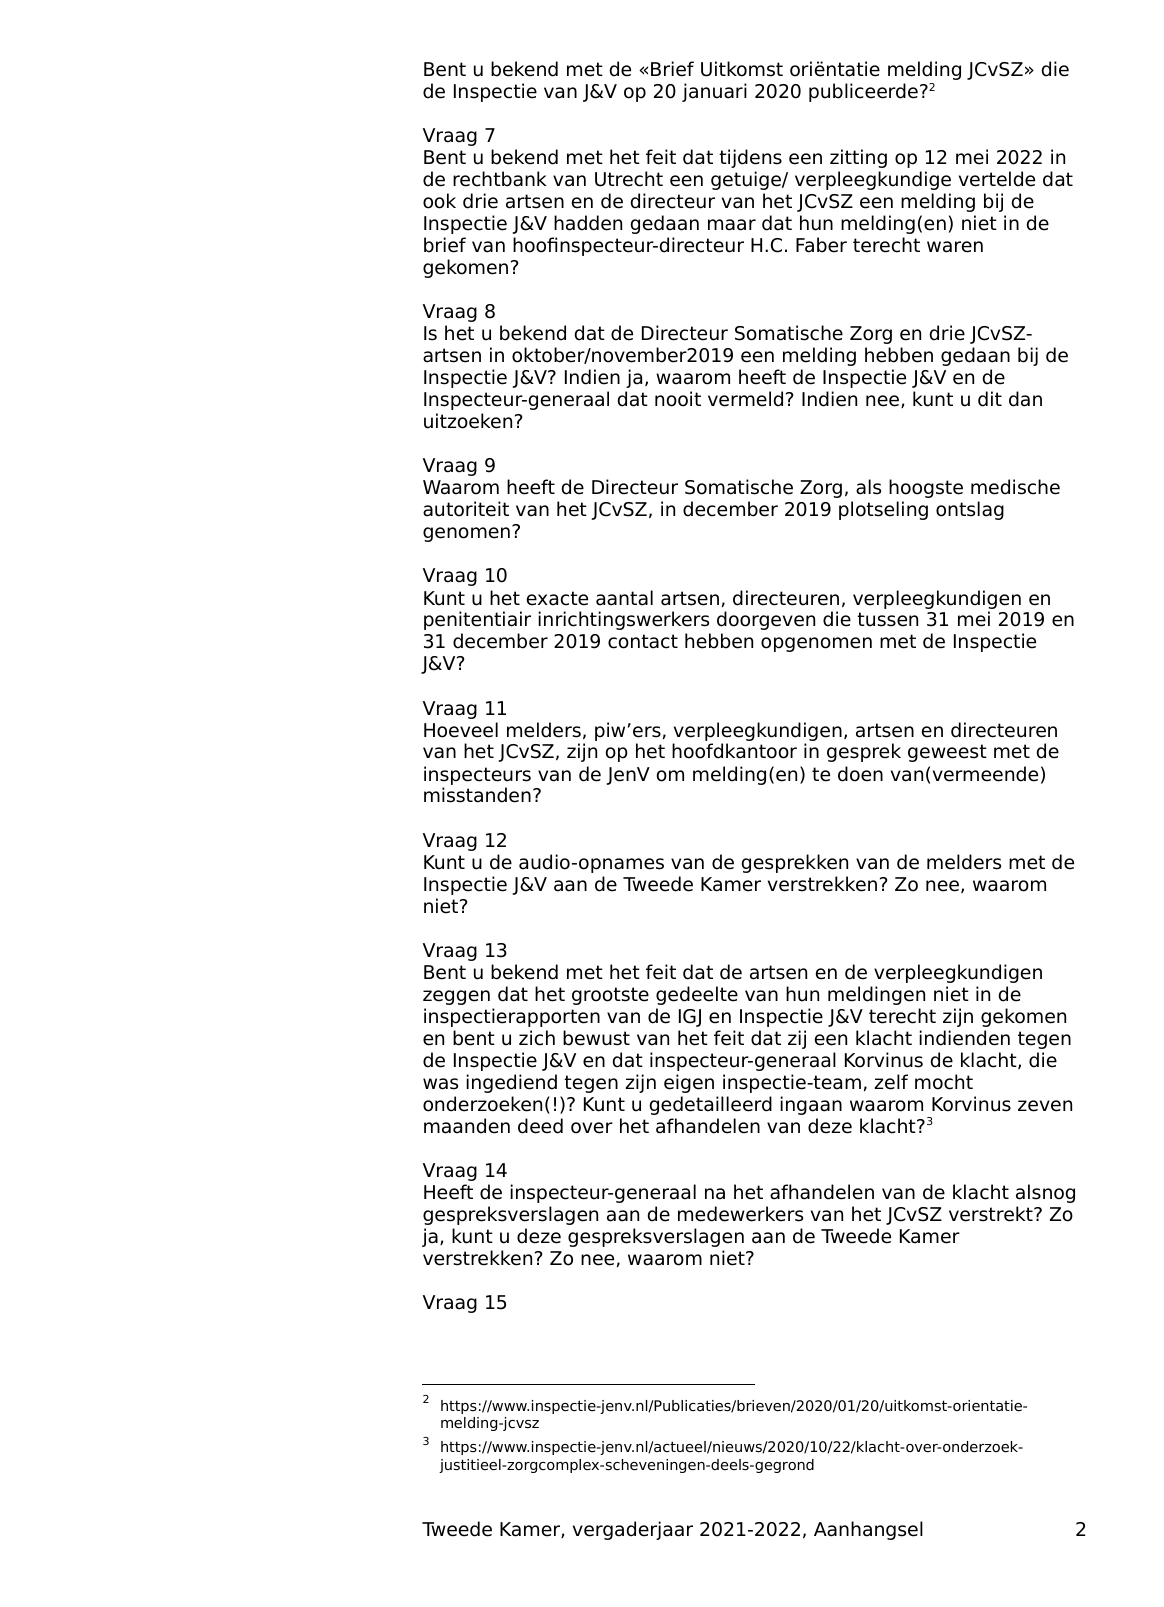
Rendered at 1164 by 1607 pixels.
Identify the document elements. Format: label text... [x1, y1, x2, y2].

text Vraag 11 [422, 697, 1087, 719]
text Vraag 15 [422, 1292, 1087, 1314]
text https://www.inspectie-jenv.nl/Publicaties/brieven/2020/01/20/uitkomst-orientatie-melding-jcvsz [422, 1393, 1087, 1432]
text Vraag 12 [422, 829, 1087, 852]
text Kunt u het exacte aantal artsen, directeuren, verpleegkundigen en penitentiair inrichtingswerkers doorgeven die tussen 31 mei 2019 en 31 december 2019 contact hebben opgenomen met de Inspectie J&V? [422, 587, 1087, 675]
text Vraag 14 [422, 1160, 1087, 1182]
text Heeft de inspecteur-generaal na het afhandelen van de klacht alsnog gespreksverslagen aan de medewerkers van het JCvSZ verstrekt? Zo ja, kunt u deze gespreksverslagen aan de Tweede Kamer verstrekken? Zo nee, waarom niet? [422, 1182, 1087, 1269]
text Kunt u de audio-opnames van de gesprekken van de melders met de Inspectie J&V aan de Tweede Kamer verstrekken? Zo nee, waarom niet? [422, 852, 1087, 917]
text Vraag 13 [422, 940, 1087, 962]
text Vraag 8 [422, 301, 1087, 323]
text Bent u bekend met het feit dat tijdens een zitting op 12 mei 2022 in de rechtbank van Utrecht een getuige/ verpleegkundige vertelde dat ook drie artsen en de directeur van het JCvSZ een melding bij de Inspectie J&V hadden gedaan maar dat hun melding(en) niet in de brief van hoofinspecteur-directeur H.C. Faber terecht waren gekomen? [422, 147, 1087, 279]
text Hoeveel melders, piw’ers, verpleegkundigen, artsen en directeuren van het JCvSZ, zijn op het hoofdkantoor in gesprek geweest met de inspecteurs van de JenV om melding(en) te doen van(vermeende) misstanden? [422, 719, 1087, 807]
text Bent u bekend met het feit dat de artsen en de verpleegkundigen zeggen dat het grootste gedeelte van hun meldingen niet in de inspectierapporten van de IGJ en Inspectie J&V terecht zijn gekomen en bent u zich bewust van het feit dat zij een klacht indienden tegen de Inspectie J&V en dat inspecteur-generaal Korvinus de klacht, die was ingediend tegen zijn eigen inspectie-team, zelf mocht onderzoeken(!)? Kunt u gedetailleerd ingaan waarom Korvinus zeven maanden deed over het afhandelen van deze klacht? [422, 962, 1087, 1137]
text Waarom heeft de Directeur Somatische Zorg, als hoogste medische autoriteit van het JCvSZ, in december 2019 plotseling ontslag genomen? [422, 477, 1087, 543]
text Bent u bekend met de «Brief Uitkomst oriëntatie melding JCvSZ» die de Inspectie van J&V op 20 januari 2020 publiceerde? [422, 59, 1087, 103]
text Is het u bekend dat de Directeur Somatische Zorg en drie JCvSZ-artsen in oktober/november2019 een melding hebben gedaan bij de Inspectie J&V? Indien ja, waarom heeft de Inspectie J&V en de Inspecteur-generaal dat nooit vermeld? Indien nee, kunt u dit dan uitzoeken? [422, 323, 1087, 433]
text Vraag 7 [422, 125, 1087, 147]
text Vraag 9 [422, 455, 1087, 477]
text Vraag 10 [422, 565, 1087, 587]
text https://www.inspectie-jenv.nl/actueel/nieuws/2020/10/22/klacht-over-onderzoek-justitieel-zorgcomplex-scheveningen-deels-gegrond [422, 1435, 1087, 1474]
